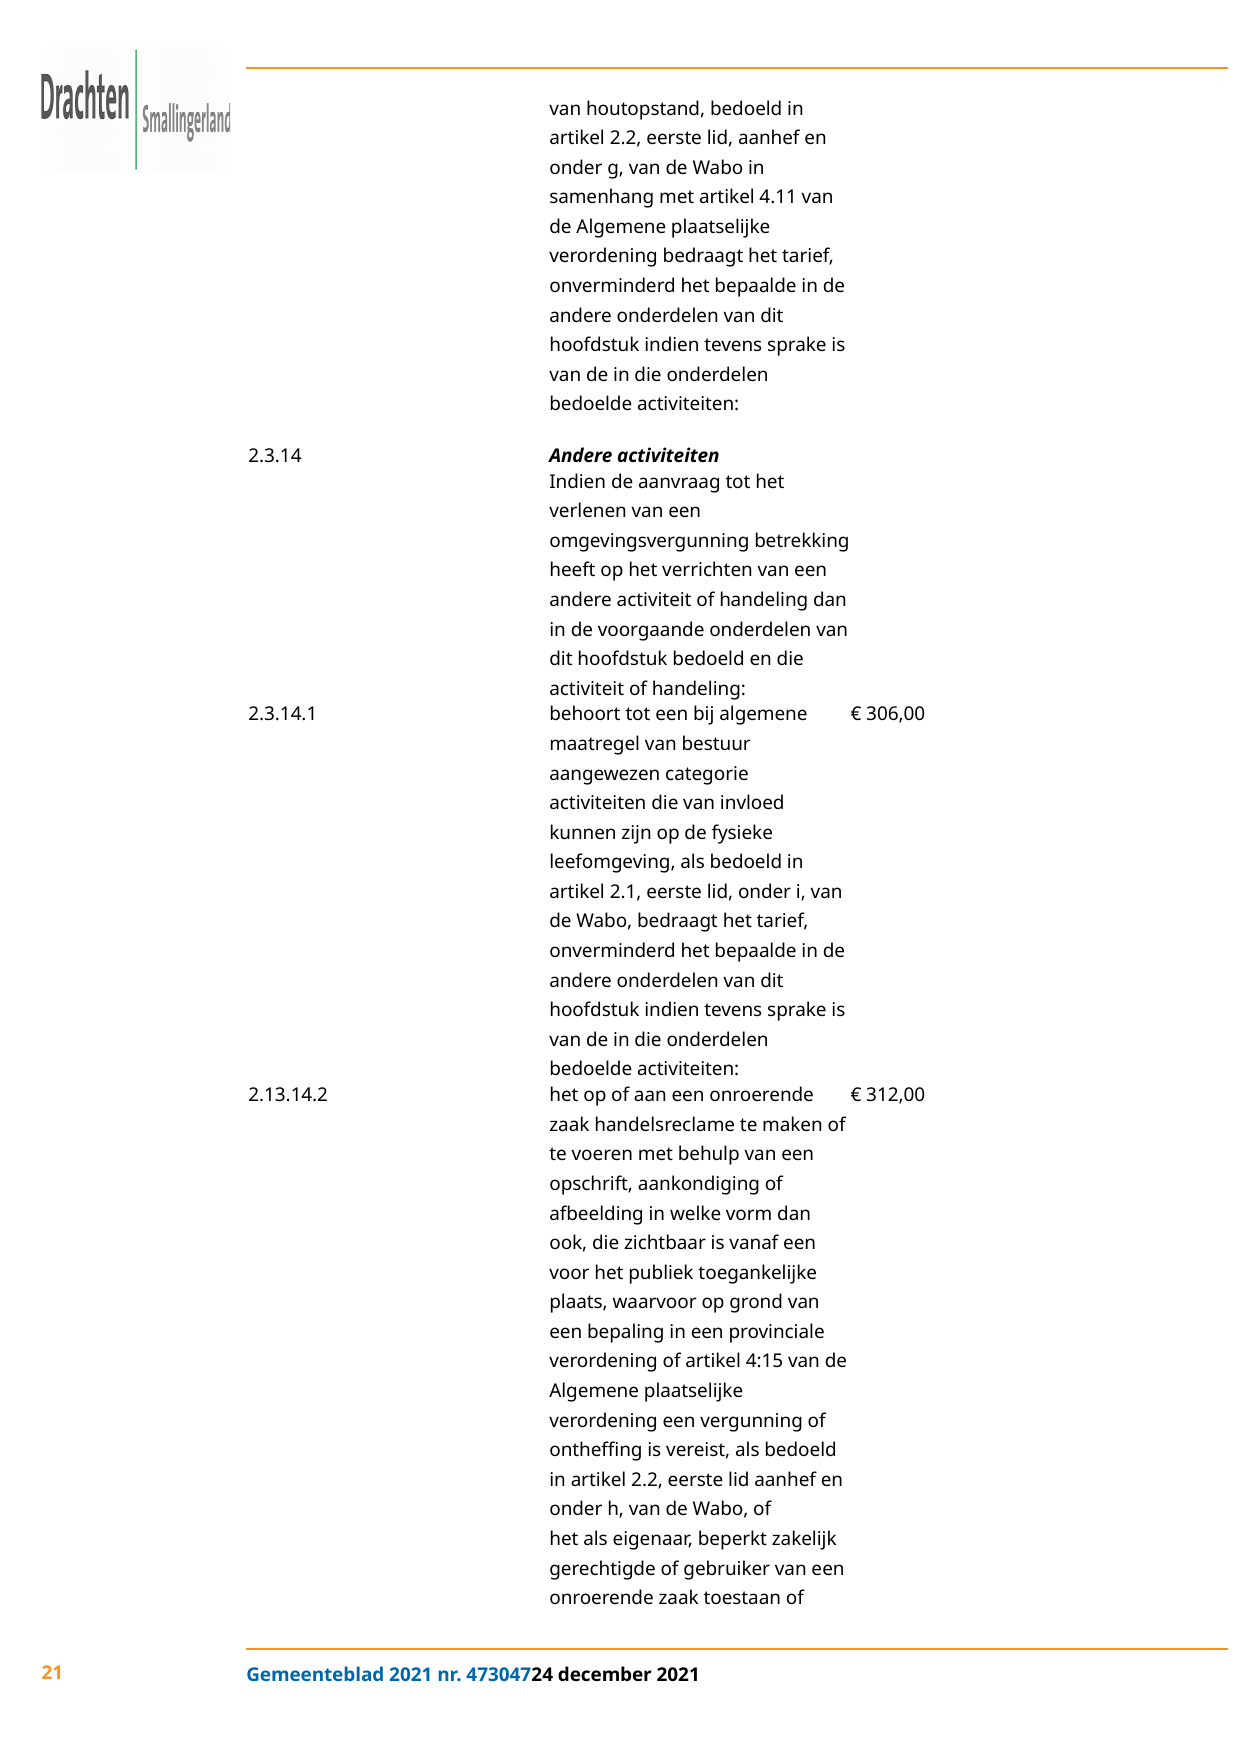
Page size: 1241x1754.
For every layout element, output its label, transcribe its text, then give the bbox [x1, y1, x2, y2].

table_cell [850, 416, 1152, 442]
table_cell 2.3.14 [248, 442, 549, 468]
table_cell behoort tot een bij algemene maatregel van bestuur aangewezen categorie activiteiten die van invloed kunnen zijn op de fysieke leefomgeving, als bedoeld in artikel 2.1, eerste lid, onder i, van de Wabo, bedraagt het tarief, onverminderd het bepaalde in de andere onderdelen van dit hoofdstuk indien tevens sprake is van de in die onderdelen bedoelde activiteiten: [549, 701, 850, 1081]
table_cell [549, 416, 850, 442]
table_cell € 306,00 [850, 701, 1152, 1081]
table_cell van houtopstand, bedoeld in artikel 2.2, eerste lid, aanhef en onder g, van de Wabo in samenhang met artikel 4.11 van de Algemene plaatselijke verordening bedraagt het tarief, onverminderd het bepaalde in de andere onderdelen van dit hoofdstuk indien tevens sprake is van de in die onderdelen bedoelde activiteiten: [549, 95, 850, 416]
table_cell [248, 416, 549, 442]
table_cell Andere activiteiten [549, 442, 850, 468]
table_cell [850, 95, 1152, 416]
picture [41, 47, 231, 172]
table_cell [850, 468, 1152, 701]
table_cell Indien de aanvraag tot het verlenen van een omgevingsvergunning betrekking heeft op het verrichten van een andere activiteit of handeling dan in de voorgaande onderdelen van dit hoofdstuk bedoeld en die activiteit of handeling: [549, 468, 850, 701]
table_cell € 312,00 [850, 1081, 1152, 1610]
table_cell [850, 442, 1152, 468]
table_cell [248, 468, 549, 701]
table_cell 2.3.14.1 [248, 701, 549, 1081]
table_cell 2.13.14.2 [248, 1081, 549, 1610]
table_cell het op of aan een onroerende zaak handelsreclame te maken of te voeren met behulp van een opschrift, aankondiging of afbeelding in welke vorm dan ook, die zichtbaar is vanaf een voor het publiek toegankelijke plaats, waarvoor op grond van een bepaling in een provinciale verordening of artikel 4:15 van de Algemene plaatselijke verordening een vergunning of ontheffing is vereist, als bedoeld in artikel 2.2, eerste lid aanhef en onder h, van de Wabo, of het als eigenaar, beperkt zakelijk gerechtigde of gebruiker van een onroerende zaak toestaan of [549, 1081, 850, 1610]
table_cell [248, 95, 549, 416]
